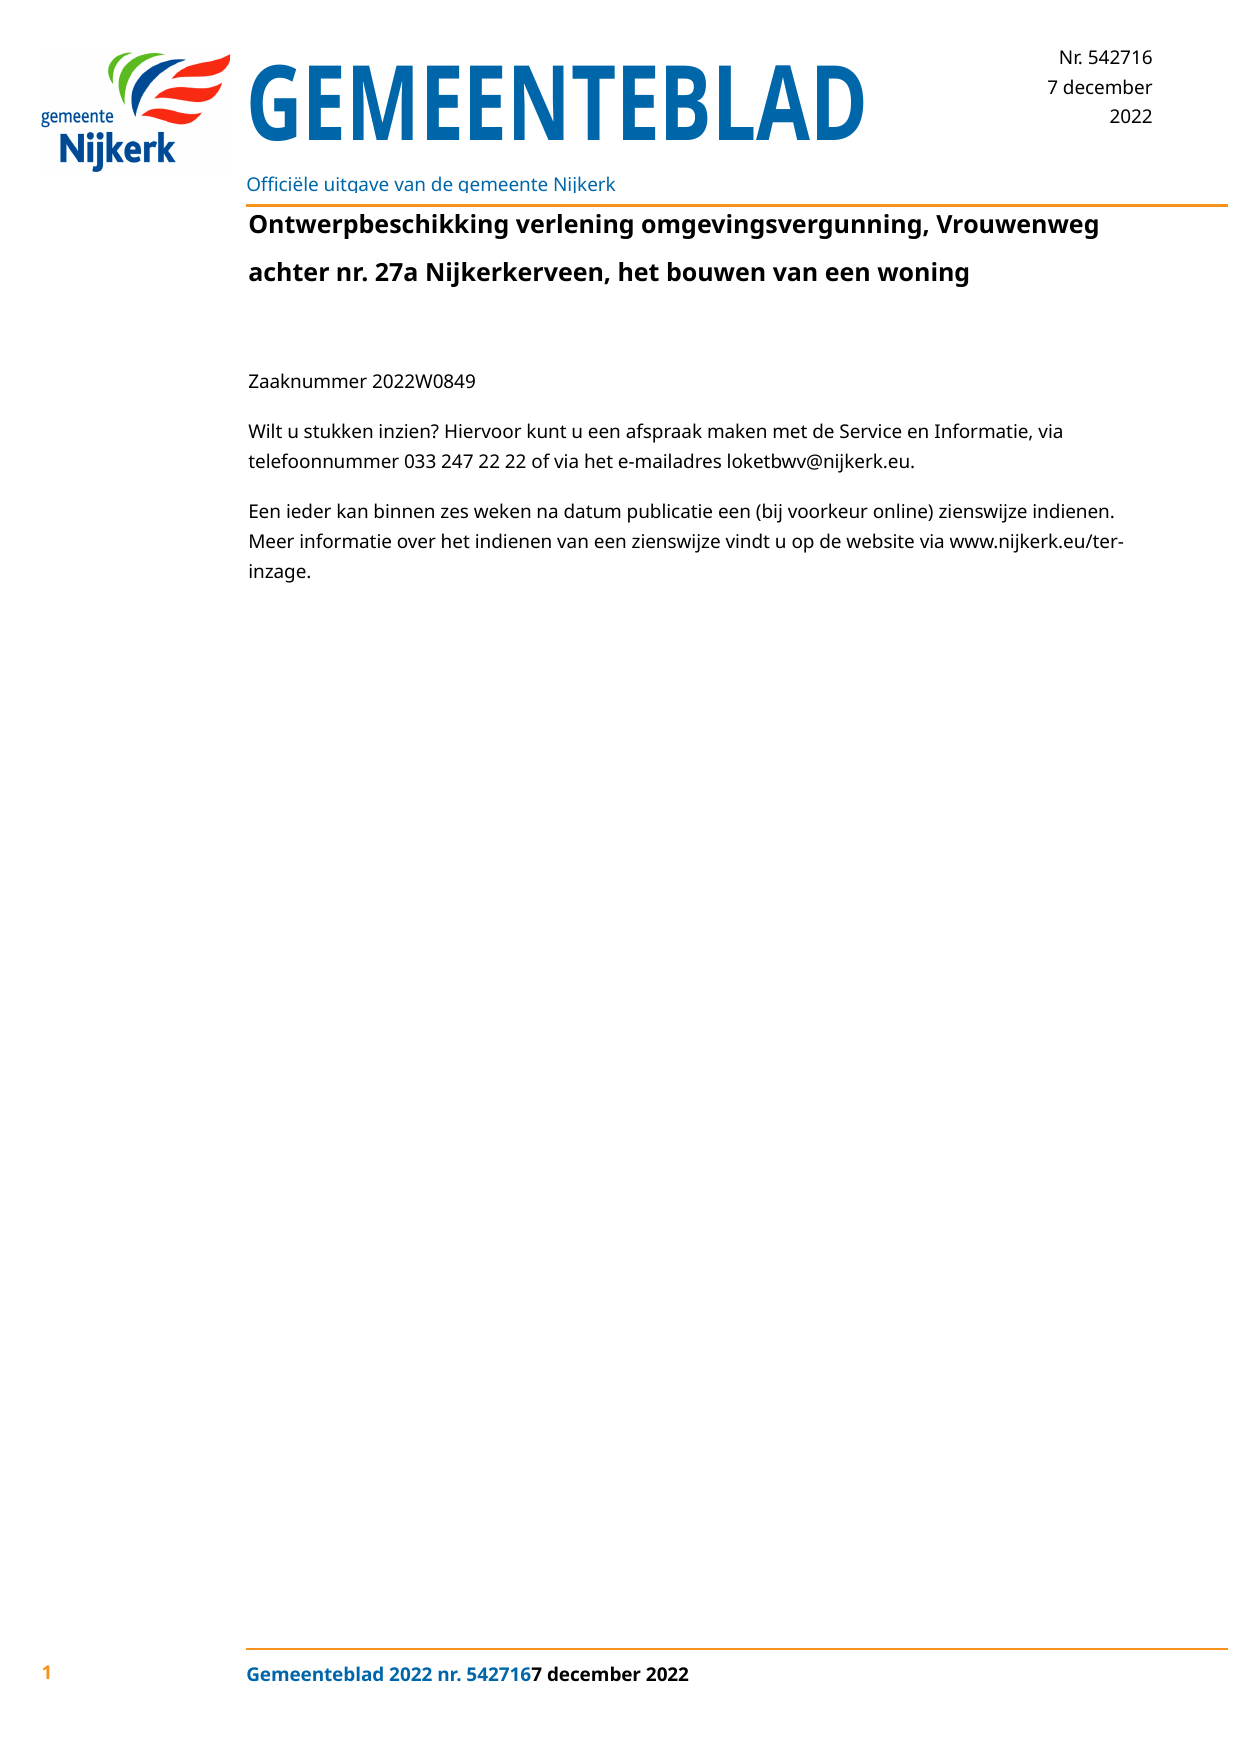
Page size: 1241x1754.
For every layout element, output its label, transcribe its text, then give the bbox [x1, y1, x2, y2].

text Wilt u stukken inzien? Hiervoor kunt u een afspraak maken met de Service en Informatie, via telefoonnummer 033 247 22 22 of via het e-mailadres loketbwv@nijkerk.eu. [248, 419, 1152, 474]
text Zaaknummer 2022W0849 [248, 368, 1152, 394]
text Een ieder kan binnen zes weken na datum publicatie een (bij voorkeur online) zienswijze indienen. Meer informatie over het indienen van een zienswijze vindt u op de website via www.nijkerk.eu/ter-inzage. [248, 499, 1152, 584]
text Ontwerpbeschikking verlening omgevingsvergunning, Vrouwenweg achter nr. 27a Nijkerkerveen, het bouwen van een woning [248, 207, 1152, 288]
picture [41, 47, 231, 172]
